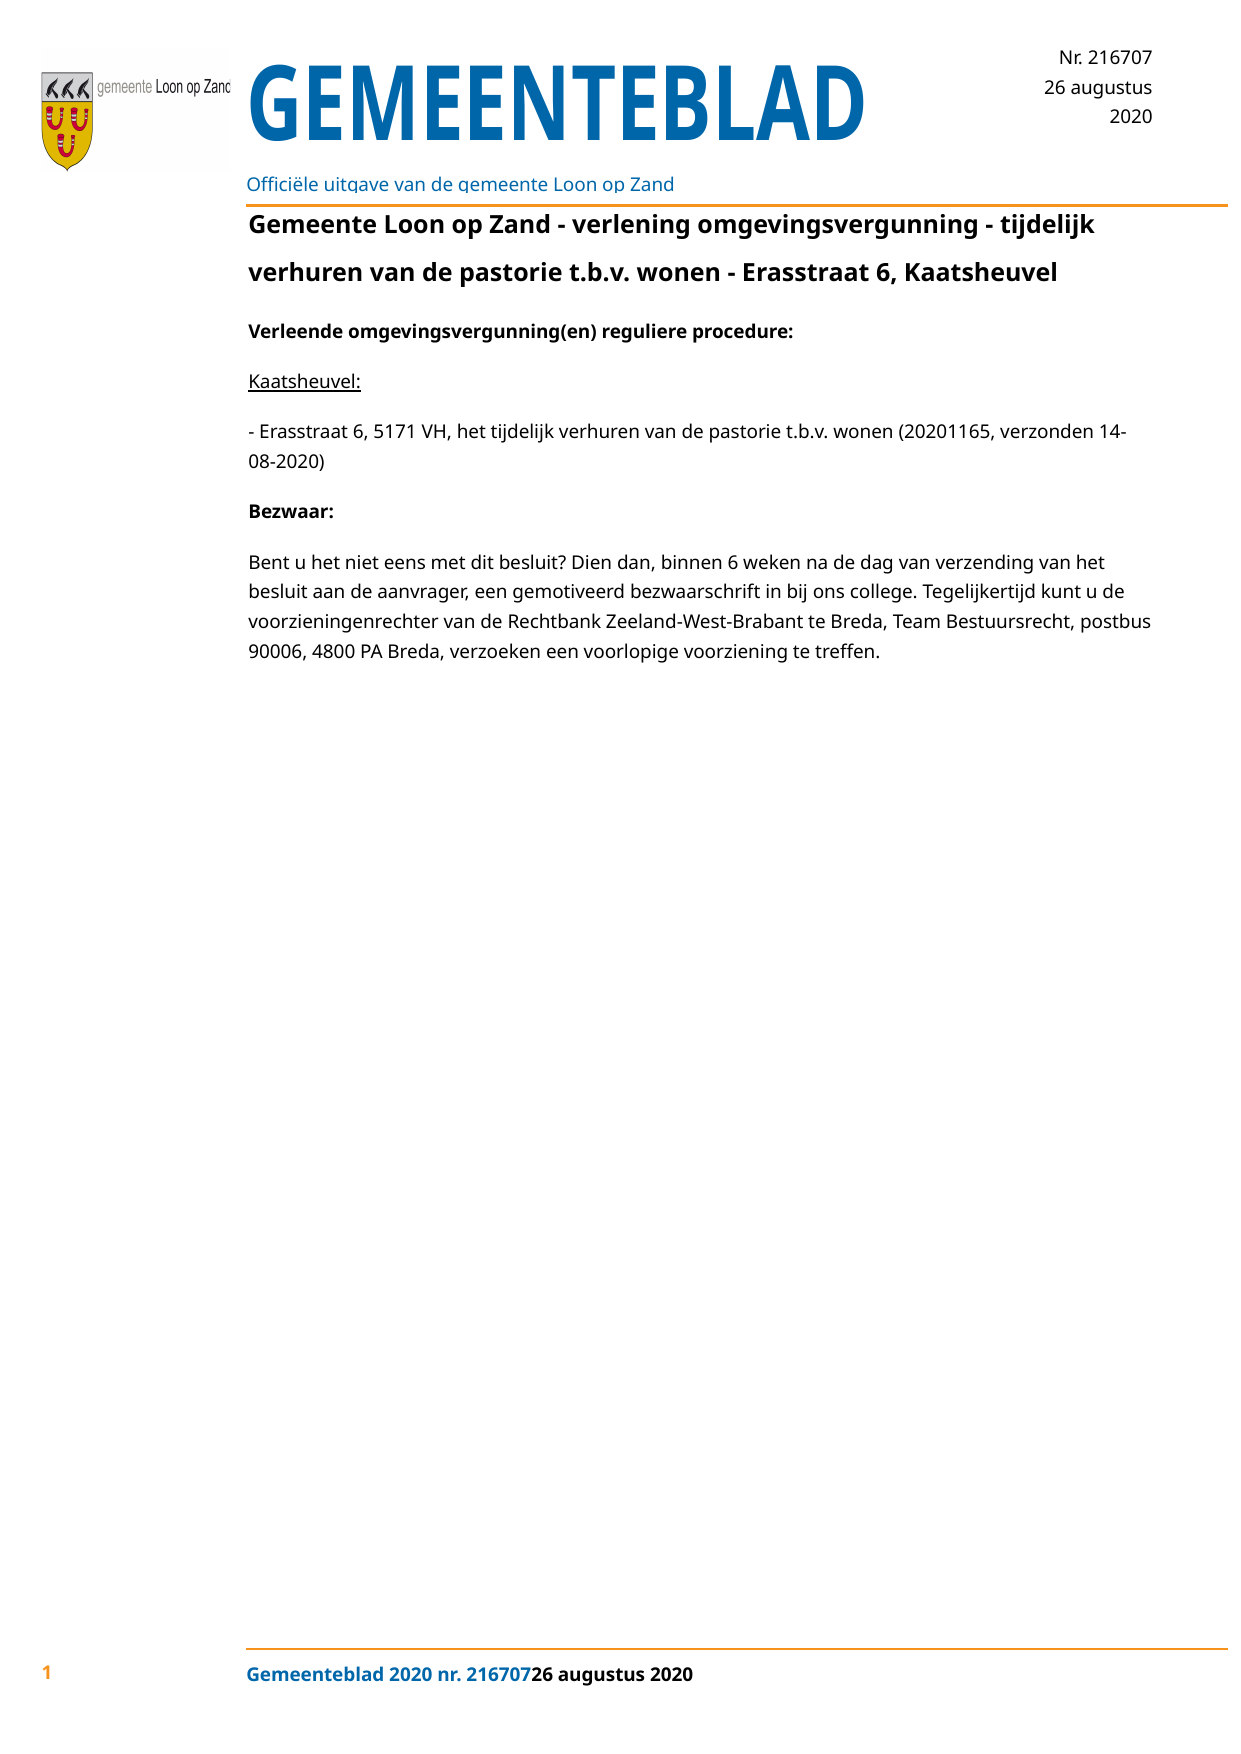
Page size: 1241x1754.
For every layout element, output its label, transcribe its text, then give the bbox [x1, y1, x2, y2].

text Bezwaar: [248, 499, 1152, 524]
text Verleende omgevingsvergunning(en) reguliere procedure: [248, 318, 1152, 344]
text - Erasstraat 6, 5171 VH, het tijdelijk verhuren van de pastorie t.b.v. wonen (20201165, verzonden 14-08-2020) [248, 419, 1152, 474]
text Kaatsheuvel: [248, 368, 1152, 394]
text Bent u het niet eens met dit besluit? Dien dan, binnen 6 weken na de dag van verzending van het besluit aan de aanvrager, een gemotiveerd bezwaarschrift in bij ons college. Tegelijkertijd kunt u de voorzieningenrechter van de Rechtbank Zeeland-West-Brabant te Breda, Team Bestuursrecht, postbus 90006, 4800 PA Breda, verzoeken een voorlopige voorziening te treffen. [248, 549, 1152, 664]
text Gemeente Loon op Zand - verlening omgevingsvergunning - tijdelijk verhuren van de pastorie t.b.v. wonen - Erasstraat 6, Kaatsheuvel [248, 207, 1152, 288]
picture [41, 47, 231, 172]
